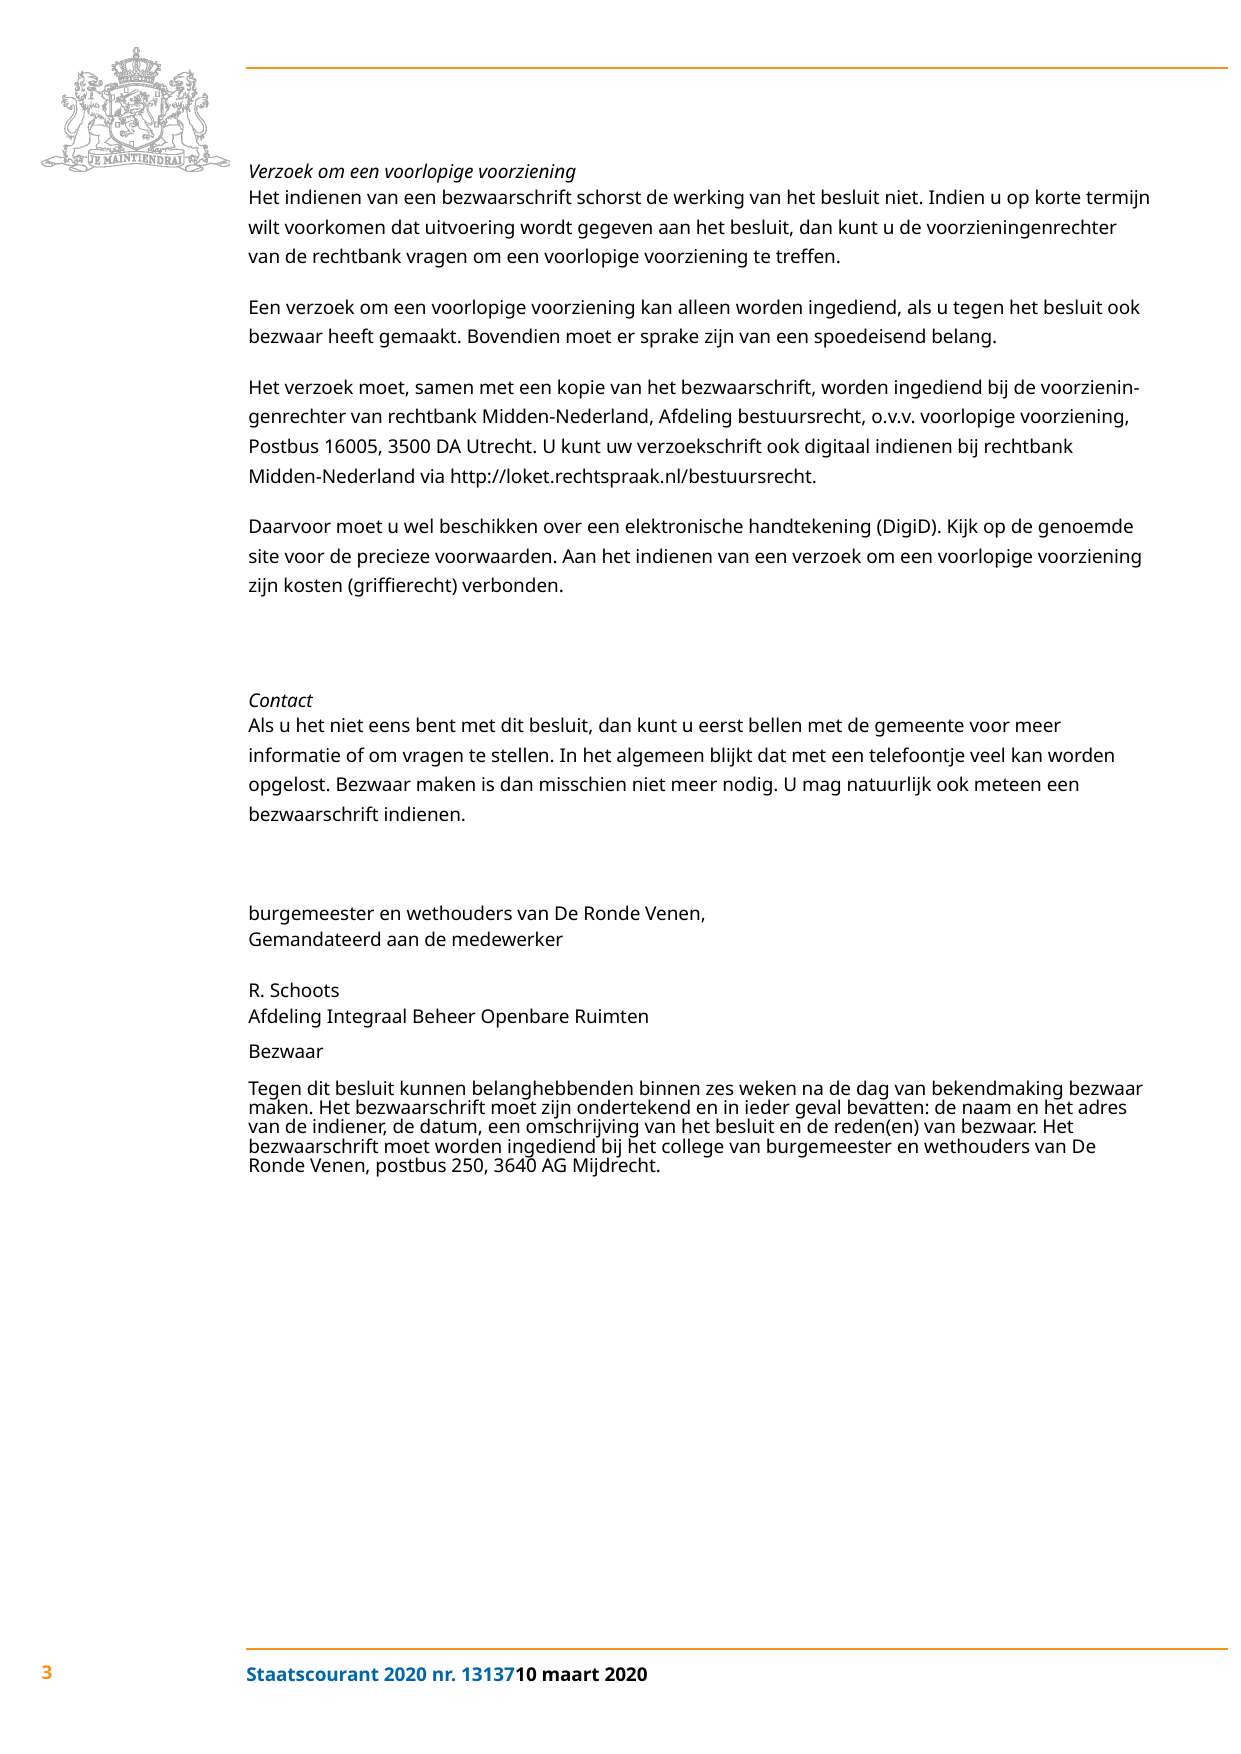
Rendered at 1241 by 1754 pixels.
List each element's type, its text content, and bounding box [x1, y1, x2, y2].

text Als u het niet eens bent met dit besluit, dan kunt u eerst bellen met de gemeente voor meer informatie of om vragen te stellen. In het algemeen blijkt dat met een telefoontje veel kan worden opgelost. Bezwaar maken is dan misschien niet meer nodig. U mag natuurlijk ook meteen een bezwaarschrift indienen. [248, 712, 1152, 827]
text R. Schoots [248, 978, 1152, 1003]
text Een verzoek om een voorlopige voorziening kan alleen worden ingediend, als u tegen het besluit ook bezwaar heeft gemaakt. Bovendien moet er sprake zijn van een spoedeisend belang. [248, 294, 1152, 349]
text burgemeester en wethouders van De Ronde Venen, [248, 901, 1152, 926]
text Daarvoor moet u wel beschikken over een elektronische handtekening (DigiD). Kijk op de genoemde site voor de precieze voorwaarden. Aan het indienen van een verzoek om een voorlopige voorziening zijn kosten (griffierecht) verbonden. [248, 513, 1152, 598]
text Afdeling Integraal Beheer Openbare Ruimten [248, 1003, 1152, 1029]
text Het indienen van een bezwaarschrift schorst de werking van het besluit niet. Indien u op korte termijn wilt voorkomen dat uitvoering wordt gegeven aan het besluit, dan kunt u de voorzieningenrechter van de rechtbank vragen om een voorlopige voorziening te treffen. [248, 184, 1152, 269]
text Het verzoek moet, samen met een kopie van het bezwaarschrift, worden ingediend bij de voorzienin-genrechter van rechtbank Midden-Nederland, Afdeling bestuursrecht, o.v.v. voorlopige voorziening, Postbus 16005, 3500 DA Utrecht. U kunt uw verzoekschrift ook digitaal indienen bij rechtbank Midden-Nederland via http://loket.rechtspraak.nl/bestuursrecht. [248, 374, 1152, 488]
text Contact [248, 687, 1152, 712]
text Tegen dit besluit kunnen belanghebbenden binnen zes weken na de dag van bekendmaking bezwaar maken. Het bezwaarschrift moet zijn ondertekend en in ieder geval bevatten: de naam en het adres van de indiener, de datum, een omschrijving van het besluit en de reden(en) van bezwaar. Het bezwaarschrift moet worden ingediend bij het college van burgemeester en wethouders van De Ronde Venen, postbus 250, 3640 AG Mijdrecht. [248, 1080, 1152, 1176]
text Bezwaar [248, 1043, 1152, 1062]
text Verzoek om een voorlopige voorziening [248, 159, 1152, 184]
text Gemandateerd aan de medewerker [248, 926, 1152, 952]
picture [41, 47, 231, 172]
